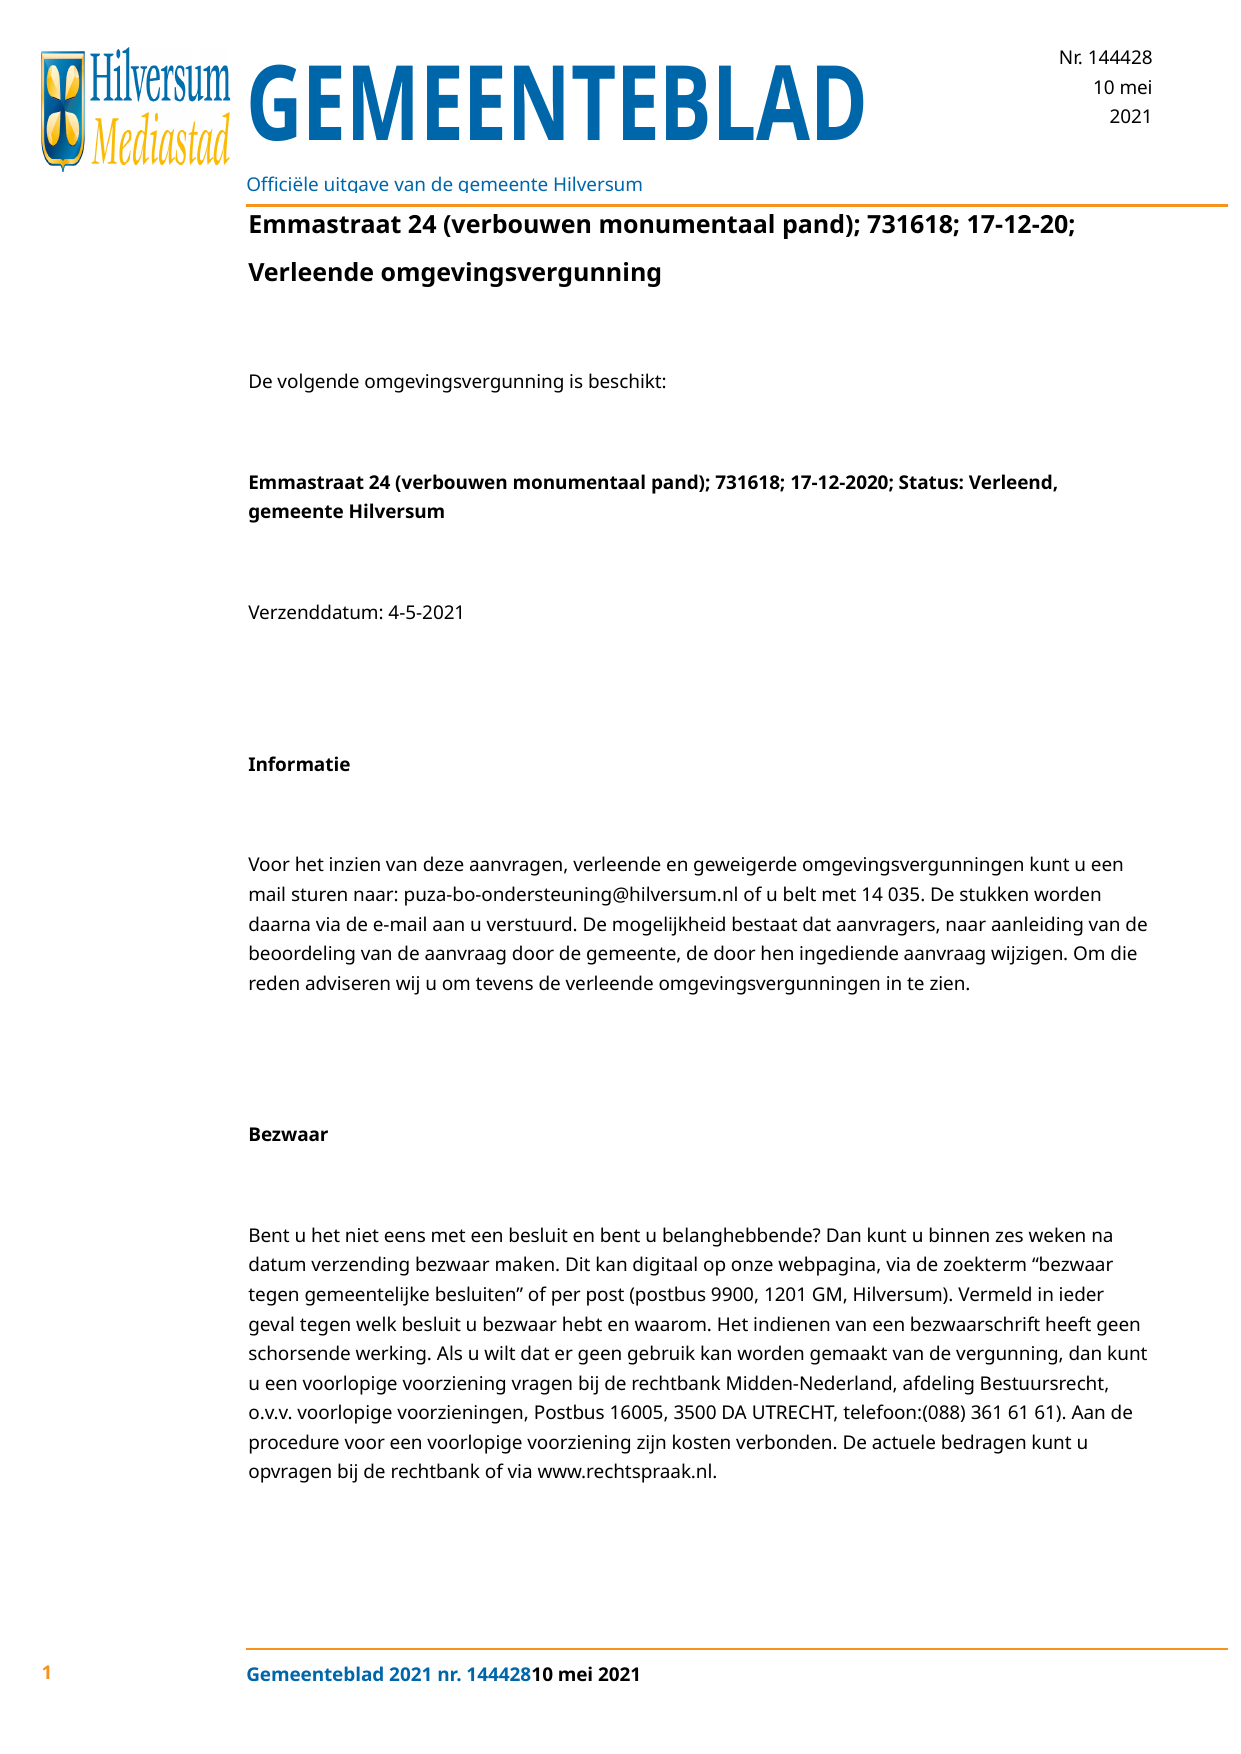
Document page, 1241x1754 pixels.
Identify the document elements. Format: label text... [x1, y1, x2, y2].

text Emmastraat 24 (verbouwen monumentaal pand); 731618; 17-12-2020; Status: Verleend, gemeente Hilversum [248, 469, 1152, 524]
text Voor het inzien van deze aanvragen, verleende en geweigerde omgevingsvergunningen kunt u een mail sturen naar: puza-bo-ondersteuning@hilversum.nl of u belt met 14 035. De stukken worden daarna via de e-mail aan u verstuurd. De mogelijkheid bestaat dat aanvragers, naar aanleiding van de beoordeling van de aanvraag door de gemeente, de door hen ingediende aanvraag wijzigen. Om die reden adviseren wij u om tevens de verleende omgevingsvergunningen in te zien. [248, 852, 1152, 996]
text Informatie [248, 751, 1152, 777]
text De volgende omgevingsvergunning is beschikt: [248, 368, 1152, 394]
text Bent u het niet eens met een besluit en bent u belanghebbende? Dan kunt u binnen zes weken na datum verzending bezwaar maken. Dit kan digitaal op onze webpagina, via de zoekterm “bezwaar tegen gemeentelijke besluiten” of per post (postbus 9900, 1201 GM, Hilversum). Vermeld in ieder geval tegen welk besluit u bezwaar hebt en waarom. Het indienen van een bezwaarschrift heeft geen schorsende werking. Als u wilt dat er geen gebruik kan worden gemaakt van de vergunning, dan kunt u een voorlopige voorziening vragen bij de rechtbank Midden-Nederland, afdeling Bestuursrecht, o.v.v. voorlopige voorzieningen, Postbus 16005, 3500 DA UTRECHT, telefoon:(088) 361 61 61). Aan de procedure voor een voorlopige voorziening zijn kosten verbonden. De actuele bedragen kunt u opvragen bij de rechtbank of via www.rechtspraak.nl. [248, 1222, 1152, 1484]
picture [41, 47, 231, 172]
text Verzenddatum: 4-5-2021 [248, 599, 1152, 625]
text Bezwaar [248, 1121, 1152, 1147]
text Emmastraat 24 (verbouwen monumentaal pand); 731618; 17-12-20; Verleende omgevingsvergunning [248, 207, 1152, 288]
